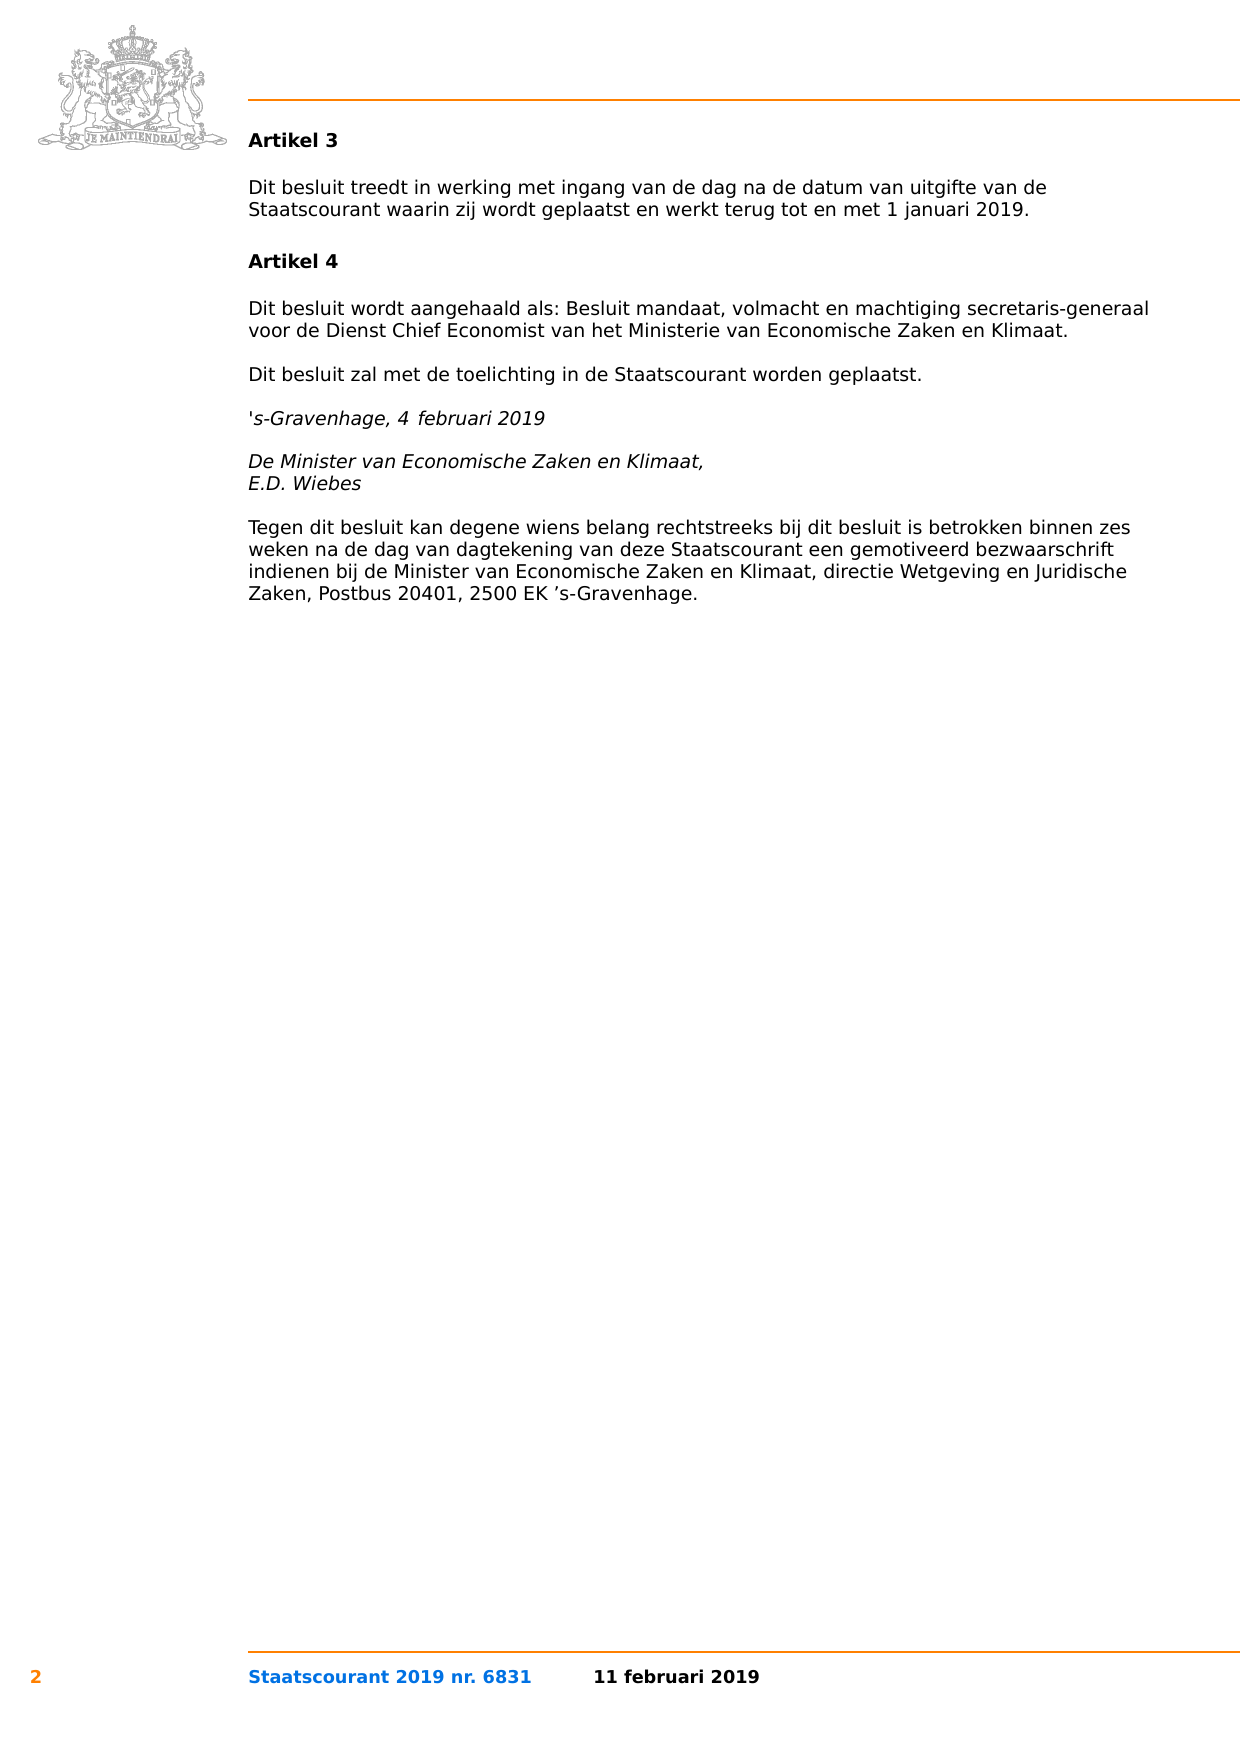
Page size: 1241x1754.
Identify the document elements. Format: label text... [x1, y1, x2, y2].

text Tegen dit besluit kan degene wiens belang rechtstreeks bij dit besluit is betrokken binnen zes weken na de dag van dagtekening van deze Staatscourant een gemotiveerd bezwaarschrift indienen bij de Minister van Economische Zaken en Klimaat, directie Wetgeving en Juridische Zaken, Postbus 20401, 2500 EK ’s-Gravenhage. [248, 517, 1163, 605]
text Dit besluit treedt in werking met ingang van de dag na de datum van uitgifte van de Staatscourant waarin zij wordt geplaatst en werkt terug tot en met 1 januari 2019. [248, 177, 1163, 221]
picture [38, 25, 227, 150]
subtitle Artikel 4 [248, 251, 1163, 273]
text 's-Gravenhage, 4 februari 2019 [248, 407, 1163, 429]
subtitle Artikel 3 [248, 130, 1163, 152]
text Dit besluit wordt aangehaald als: Besluit mandaat, volmacht en machtiging secretaris-generaal voor de Dienst Chief Economist van het Ministerie van Economische Zaken en Klimaat. [248, 298, 1163, 342]
text De Minister van Economische Zaken en Klimaat, E.D. Wiebes [248, 451, 1163, 495]
text Dit besluit zal met de toelichting in de Staatscourant worden geplaatst. [248, 364, 1163, 386]
